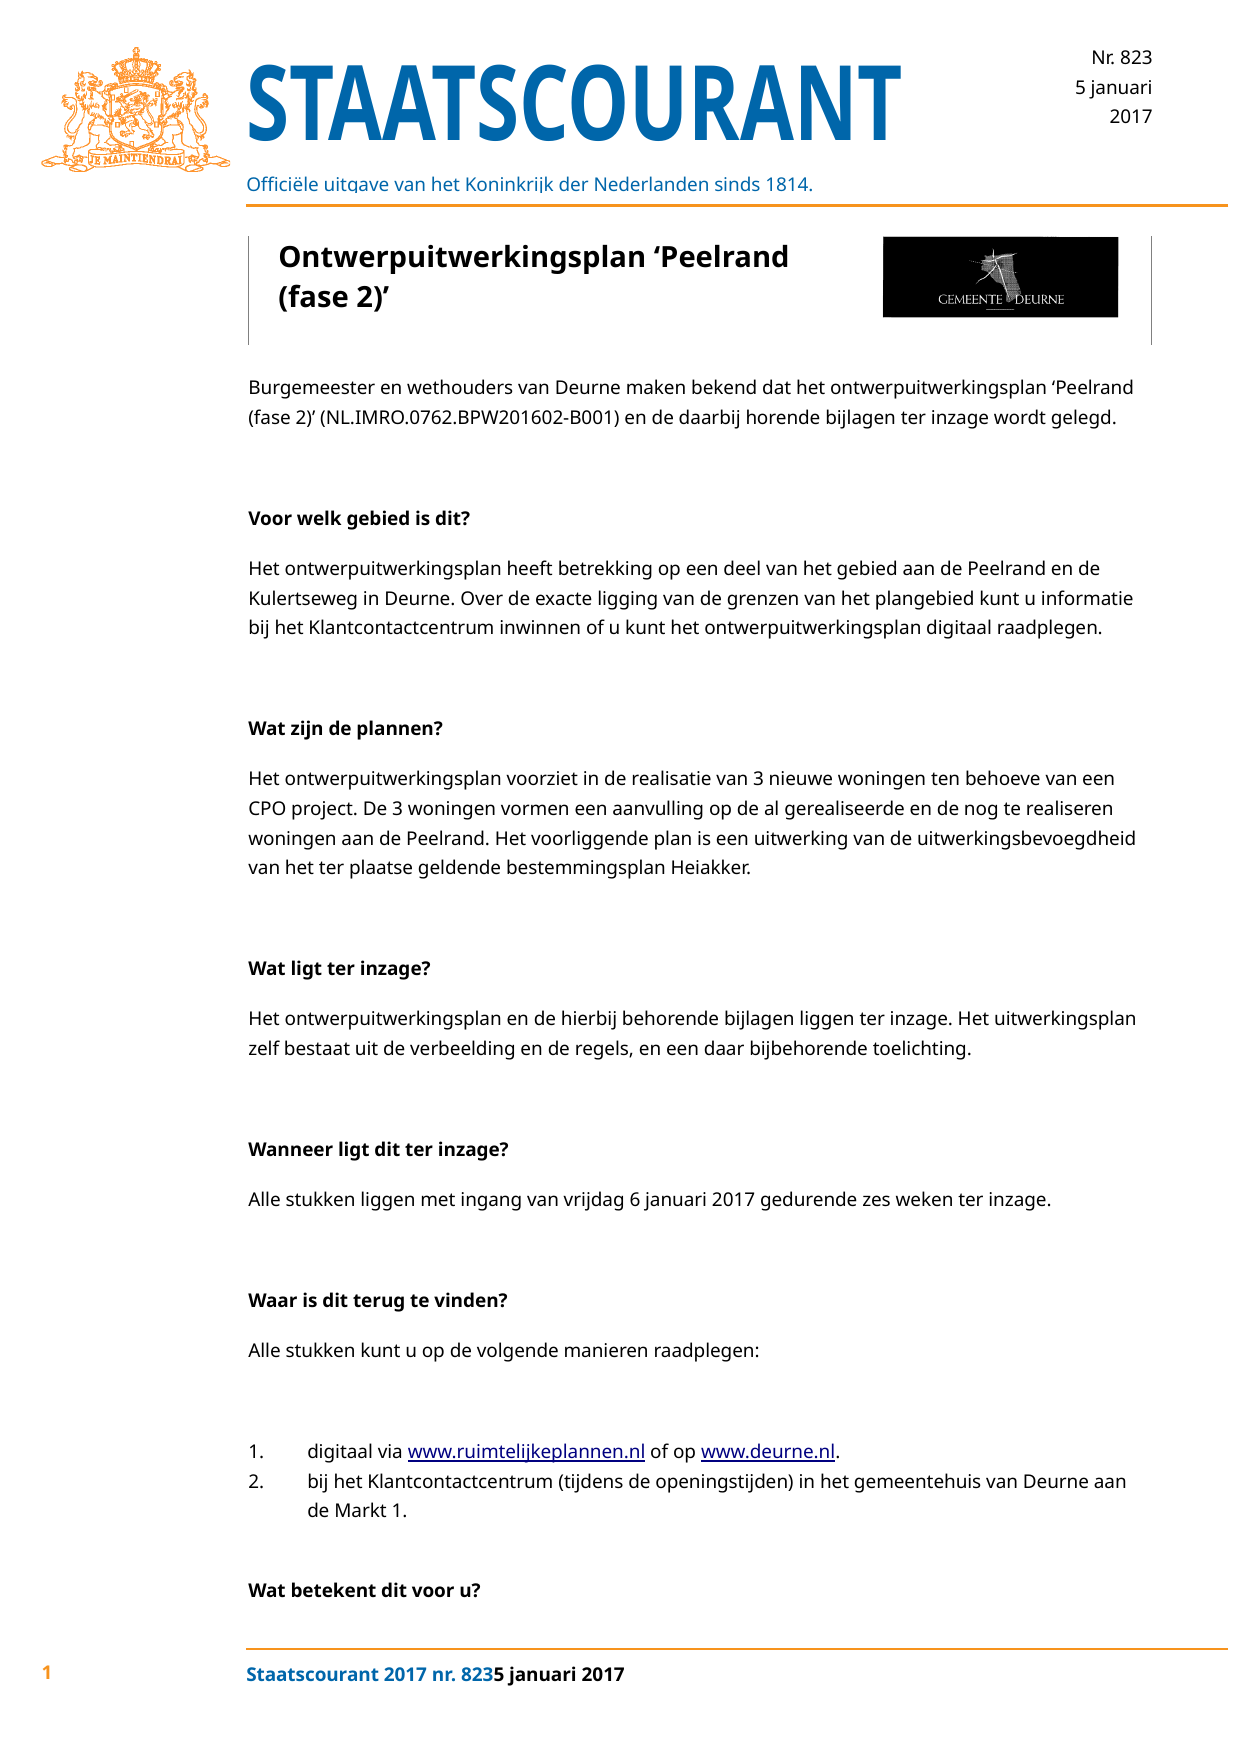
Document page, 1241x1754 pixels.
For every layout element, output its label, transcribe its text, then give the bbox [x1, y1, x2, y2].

text Wat betekent dit voor u? [248, 1578, 1152, 1603]
text Burgemeester en wethouders van Deurne maken bekend dat het ontwerpuitwerkingsplan ‘Peelrand (fase 2)’ (NL.IMRO.0762.BPW201602-B001) en de daarbij horende bijlagen ter inzage wordt gelegd. [248, 374, 1152, 429]
picture [882, 236, 1119, 318]
text Wat ligt ter inzage? [248, 955, 1152, 981]
list digitaal via www.ruimtelijkeplannen.nl of op www.deurne.nl. [248, 1438, 1152, 1464]
text Wat zijn de plannen? [248, 715, 1152, 741]
text Voor welk gebied is dit? [248, 505, 1152, 530]
table_header [850, 236, 1151, 345]
text Waar is dit terug te vinden? [248, 1287, 1152, 1313]
text Alle stukken kunt u op de volgende manieren raadplegen: [248, 1338, 1152, 1363]
text Het ontwerpuitwerkingsplan voorziet in de realisatie van 3 nieuwe woningen ten behoeve van een CPO project. De 3 woningen vormen een aanvulling op de al gerealiseerde en de nog te realiseren woningen aan de Peelrand. Het voorliggende plan is een uitwerking van de uitwerkingsbevoegdheid van het ter plaatse geldende bestemmingsplan Heiakker. [248, 766, 1152, 880]
text Wanneer ligt dit ter inzage? [248, 1136, 1152, 1162]
table_header Ontwerpuitwerkingsplan ‘Peelrand (fase 2)’ [249, 236, 850, 345]
picture [41, 47, 231, 172]
text Alle stukken liggen met ingang van vrijdag 6 januari 2017 gedurende zes weken ter inzage. [248, 1186, 1152, 1212]
list bij het Klantcontactcentrum (tijdens de openingstijden) in het gemeentehuis van Deurne aan de Markt 1. [248, 1468, 1152, 1523]
text Het ontwerpuitwerkingsplan heeft betrekking op een deel van het gebied aan de Peelrand en de Kulertseweg in Deurne. Over de exacte ligging van de grenzen van het plangebied kunt u informatie bij het Klantcontactcentrum inwinnen of u kunt het ontwerpuitwerkingsplan digitaal raadplegen. [248, 555, 1152, 640]
text Het ontwerpuitwerkingsplan en de hierbij behorende bijlagen liggen ter inzage. Het uitwerkingsplan zelf bestaat uit de verbeelding en de regels, en een daar bijbehorende toelichting. [248, 1006, 1152, 1061]
